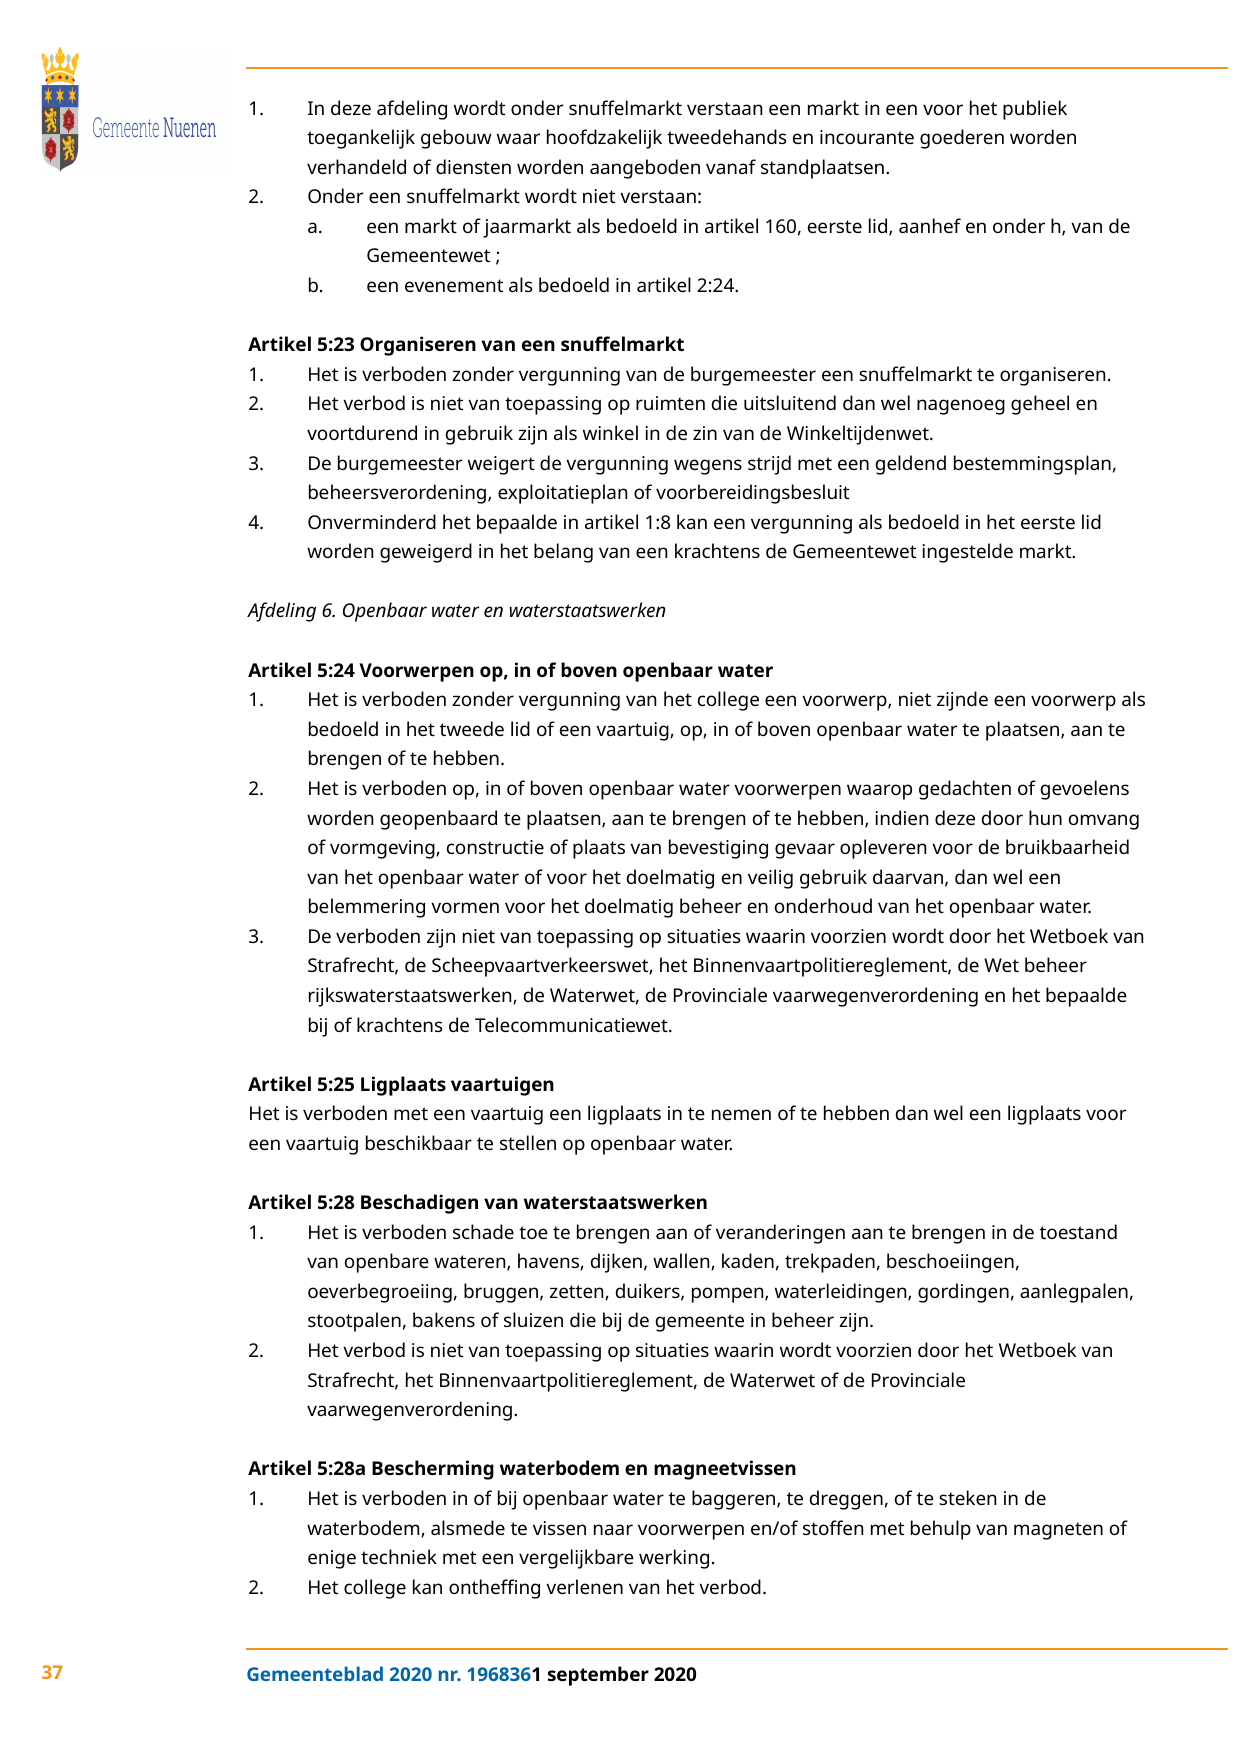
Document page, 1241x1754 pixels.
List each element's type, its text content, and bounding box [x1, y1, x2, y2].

list De verboden zijn niet van toepassing op situaties waarin voorzien wordt door het Wetboek van Strafrecht, de Scheepvaartverkeerswet, het Binnenvaartpolitiereglement, de Wet beheer rijkswaterstaatswerken, de Waterwet, de Provinciale vaarwegenverordening en het bepaalde bij of krachtens de Telecommunicatiewet. [248, 923, 1152, 1038]
list een evenement als bedoeld in artikel 2:24. [307, 272, 1152, 298]
list Het is verboden in of bij openbaar water te baggeren, te dreggen, of te steken in de waterbodem, alsmede te vissen naar voorwerpen en/of stoffen met behulp van magneten of enige techniek met een vergelijkbare werking. [248, 1485, 1152, 1570]
list Het college kan ontheffing verlenen van het verbod. [248, 1574, 1152, 1600]
text Afdeling 6. Openbaar water en waterstaatswerken [248, 598, 1152, 623]
list In deze afdeling wordt onder snuffelmarkt verstaan een markt in een voor het publiek toegankelijk gebouw waar hoofdzakelijk tweedehands en incourante goederen worden verhandeld of diensten worden aangeboden vanaf standplaatsen. [248, 95, 1152, 180]
list Het is verboden schade toe te brengen aan of veranderingen aan te brengen in de toestand van openbare wateren, havens, dijken, wallen, kaden, trekpaden, beschoeiingen, oeverbegroeiing, bruggen, zetten, duikers, pompen, waterleidingen, gordingen, aanlegpalen, stootpalen, bakens of sluizen die bij de gemeente in beheer zijn. [248, 1219, 1152, 1333]
text Artikel 5:28a Bescherming waterbodem en magneetvissen [248, 1456, 1152, 1481]
list een markt of jaarmarkt als bedoeld in artikel 160, eerste lid, aanhef en onder h, van de Gemeentewet ; [307, 213, 1152, 268]
list Onverminderd het bepaalde in artikel 1:8 kan een vergunning als bedoeld in het eerste lid worden geweigerd in het belang van een krachtens de Gemeentewet ingestelde markt. [248, 509, 1152, 564]
text Het is verboden met een vaartuig een ligplaats in te nemen of te hebben dan wel een ligplaats voor een vaartuig beschikbaar te stellen op openbaar water. [248, 1101, 1152, 1156]
list Onder een snuffelmarkt wordt niet verstaan: [248, 183, 1152, 209]
list Het is verboden op, in of boven openbaar water voorwerpen waarop gedachten of gevoelens worden geopenbaard te plaatsen, aan te brengen of te hebben, indien deze door hun omvang of vormgeving, constructie of plaats van bevestiging gevaar opleveren voor de bruikbaarheid van het openbaar water of voor het doelmatig en veilig gebruik daarvan, dan wel een belemmering vormen voor het doelmatig beheer en onderhoud van het openbaar water. [248, 775, 1152, 919]
text Artikel 5:23 Organiseren van een snuffelmarkt [248, 331, 1152, 357]
list Het is verboden zonder vergunning van de burgemeester een snuffelmarkt te organiseren. [248, 361, 1152, 387]
list Het is verboden zonder vergunning van het college een voorwerp, niet zijnde een voorwerp als bedoeld in het tweede lid of een vaartuig, op, in of boven openbaar water te plaatsen, aan te brengen of te hebben. [248, 686, 1152, 771]
list Het verbod is niet van toepassing op situaties waarin wordt voorzien door het Wetboek van Strafrecht, het Binnenvaartpolitiereglement, de Waterwet of de Provinciale vaarwegenverordening. [248, 1337, 1152, 1422]
list De burgemeester weigert de vergunning wegens strijd met een geldend bestemmingsplan, beheersverordening, exploitatieplan of voorbereidingsbesluit [248, 450, 1152, 505]
text Artikel 5:28 Beschadigen van waterstaatswerken [248, 1189, 1152, 1215]
list Het verbod is niet van toepassing op ruimten die uitsluitend dan wel nagenoeg geheel en voortdurend in gebruik zijn als winkel in de zin van de Winkeltijdenwet. [248, 391, 1152, 446]
text Artikel 5:24 Voorwerpen op, in of boven openbaar water [248, 657, 1152, 683]
text Artikel 5:25 Ligplaats vaartuigen [248, 1071, 1152, 1097]
picture [41, 47, 231, 172]
